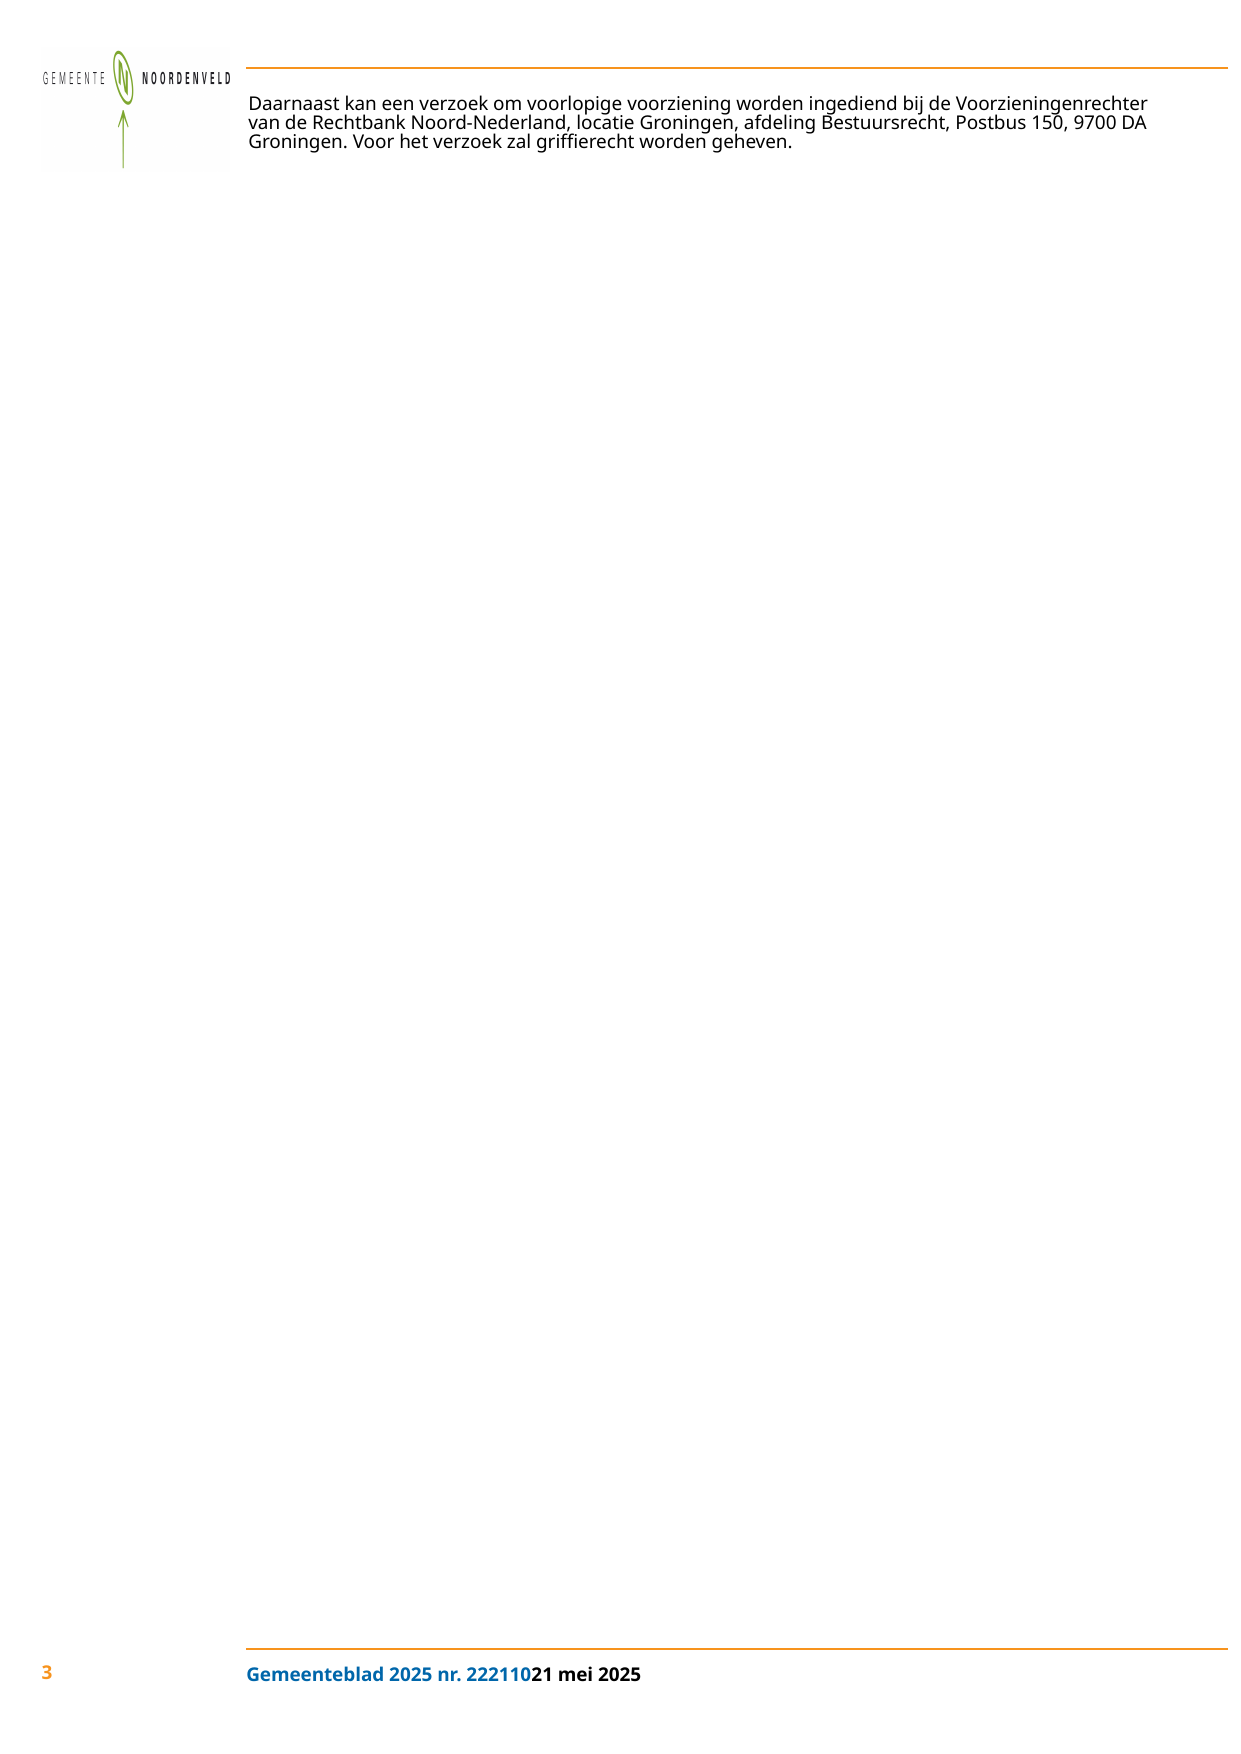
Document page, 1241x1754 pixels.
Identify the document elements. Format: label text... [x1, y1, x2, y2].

picture [41, 47, 231, 172]
text Daarnaast kan een verzoek om voorlopige voorziening worden ingediend bij de Voorzieningenrechter van de Rechtbank Noord-Nederland, locatie Groningen, afdeling Bestuursrecht, Postbus 150, 9700 DA Groningen. Voor het verzoek zal griffierecht worden geheven. [248, 95, 1152, 153]
